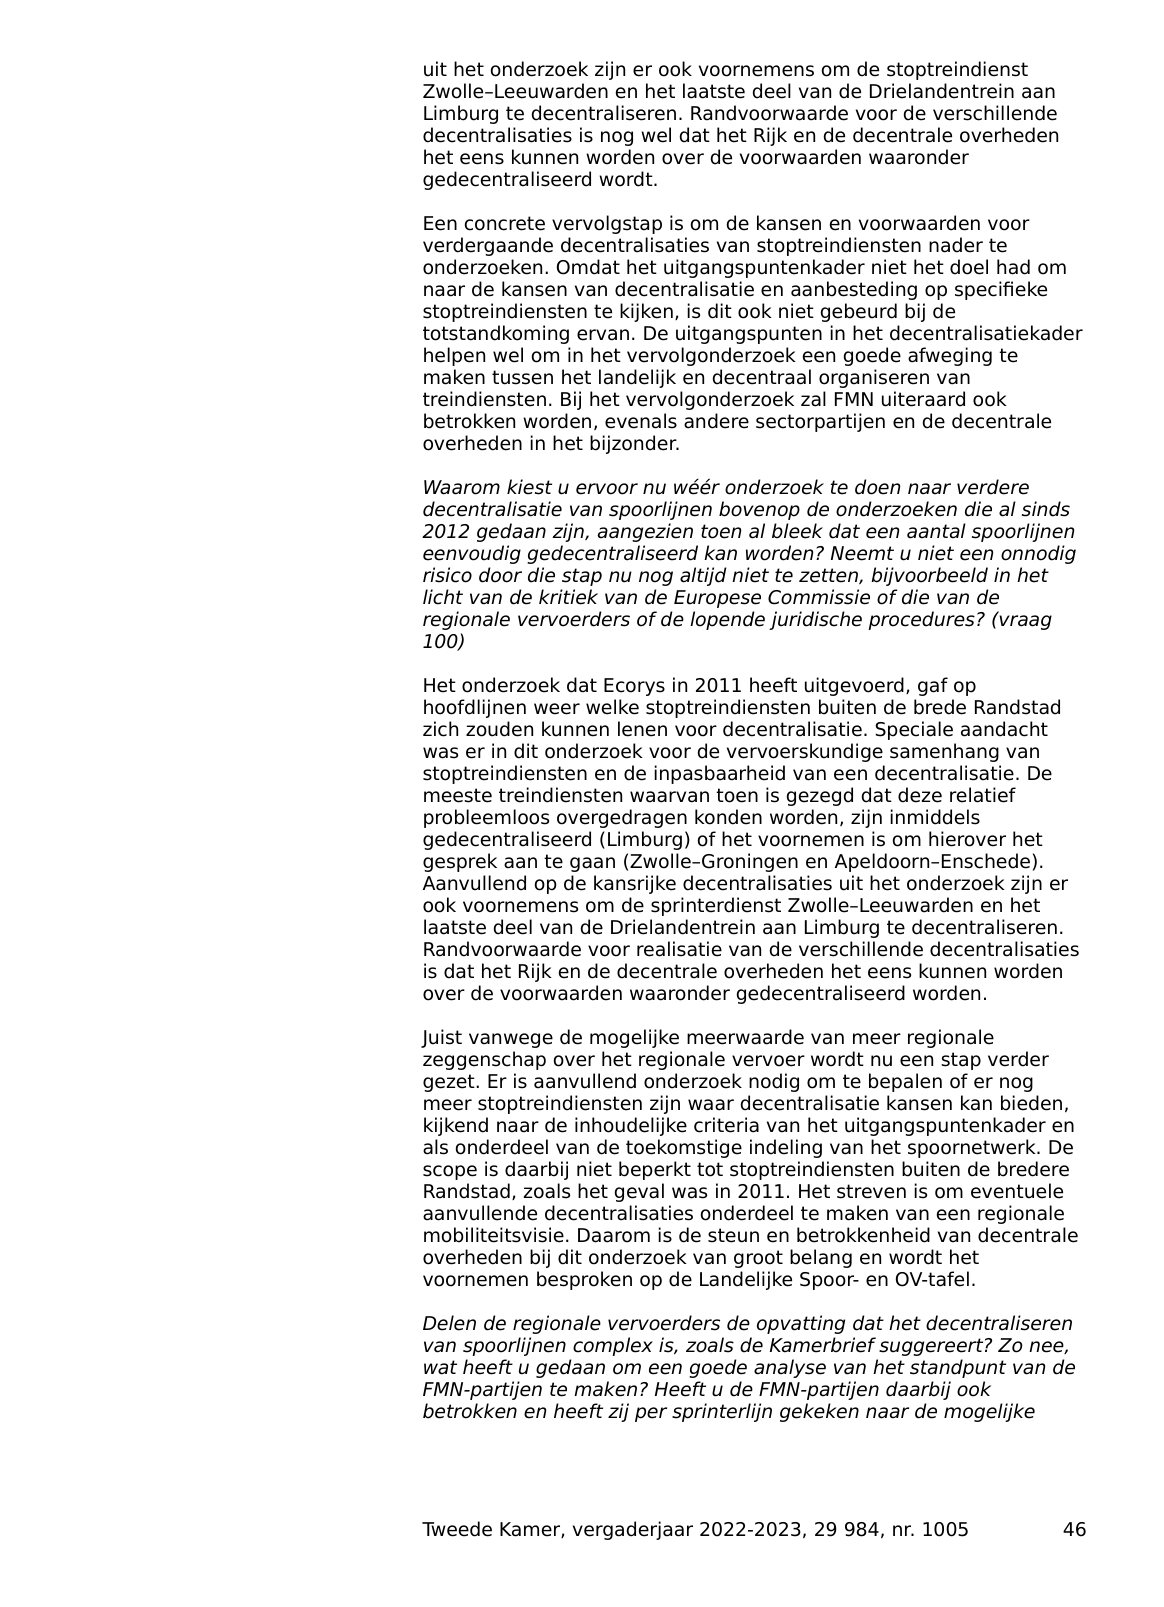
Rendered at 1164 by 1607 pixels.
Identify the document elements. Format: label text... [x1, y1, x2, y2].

text Een concrete vervolgstap is om de kansen en voorwaarden voor verdergaande decentralisaties van stoptreindiensten nader te onderzoeken. Omdat het uitgangspuntenkader niet het doel had om naar de kansen van decentralisatie en aanbesteding op specifieke stoptreindiensten te kijken, is dit ook niet gebeurd bij de totstandkoming ervan. De uitgangspunten in het decentralisatiekader helpen wel om in het vervolgonderzoek een goede afweging te maken tussen het landelijk en decentraal organiseren van treindiensten. Bij het vervolgonderzoek zal FMN uiteraard ook betrokken worden, evenals andere sectorpartijen en de decentrale overheden in het bijzonder. [422, 213, 1087, 455]
text Waarom kiest u ervoor nu wéér onderzoek te doen naar verdere decentralisatie van spoorlijnen bovenop de onderzoeken die al sinds 2012 gedaan zijn, aangezien toen al bleek dat een aantal spoorlijnen eenvoudig gedecentraliseerd kan worden? Neemt u niet een onnodig risico door die stap nu nog altijd niet te zetten, bijvoorbeeld in het licht van de kritiek van de Europese Commissie of die van de regionale vervoerders of de lopende juridische procedures? (vraag 100) [422, 477, 1087, 653]
text Het onderzoek dat Ecorys in 2011 heeft uitgevoerd, gaf op hoofdlijnen weer welke stoptreindiensten buiten de brede Randstad zich zouden kunnen lenen voor decentralisatie. Speciale aandacht was er in dit onderzoek voor de vervoerskundige samenhang van stoptreindiensten en de inpasbaarheid van een decentralisatie. De meeste treindiensten waarvan toen is gezegd dat deze relatief probleemloos overgedragen konden worden, zijn inmiddels gedecentraliseerd (Limburg) of het voornemen is om hierover het gesprek aan te gaan (Zwolle–Groningen en Apeldoorn–Enschede). Aanvullend op de kansrijke decentralisaties uit het onderzoek zijn er ook voornemens om de sprinterdienst Zwolle–Leeuwarden en het laatste deel van de Drielandentrein aan Limburg te decentraliseren. Randvoorwaarde voor realisatie van de verschillende decentralisaties is dat het Rijk en de decentrale overheden het eens kunnen worden over de voorwaarden waaronder gedecentraliseerd worden. [422, 675, 1087, 1005]
text uit het onderzoek zijn er ook voornemens om de stoptreindienst Zwolle–Leeuwarden en het laatste deel van de Drielandentrein aan Limburg te decentraliseren. Randvoorwaarde voor de verschillende decentralisaties is nog wel dat het Rijk en de decentrale overheden het eens kunnen worden over de voorwaarden waaronder gedecentraliseerd wordt. [422, 59, 1087, 191]
text Juist vanwege de mogelijke meerwaarde van meer regionale zeggenschap over het regionale vervoer wordt nu een stap verder gezet. Er is aanvullend onderzoek nodig om te bepalen of er nog meer stoptreindiensten zijn waar decentralisatie kansen kan bieden, kijkend naar de inhoudelijke criteria van het uitgangspuntenkader en als onderdeel van de toekomstige indeling van het spoornetwerk. De scope is daarbij niet beperkt tot stoptreindiensten buiten de bredere Randstad, zoals het geval was in 2011. Het streven is om eventuele aanvullende decentralisaties onderdeel te maken van een regionale mobiliteitsvisie. Daarom is de steun en betrokkenheid van decentrale overheden bij dit onderzoek van groot belang en wordt het voornemen besproken op de Landelijke Spoor- en OV-tafel. [422, 1027, 1087, 1291]
text Delen de regionale vervoerders de opvatting dat het decentraliseren van spoorlijnen complex is, zoals de Kamerbrief suggereert? Zo nee, wat heeft u gedaan om een goede analyse van het standpunt van de FMN-partijen te maken? Heeft u de FMN-partijen daarbij ook betrokken en heeft zij per sprinterlijn gekeken naar de mogelijke [422, 1313, 1087, 1423]
